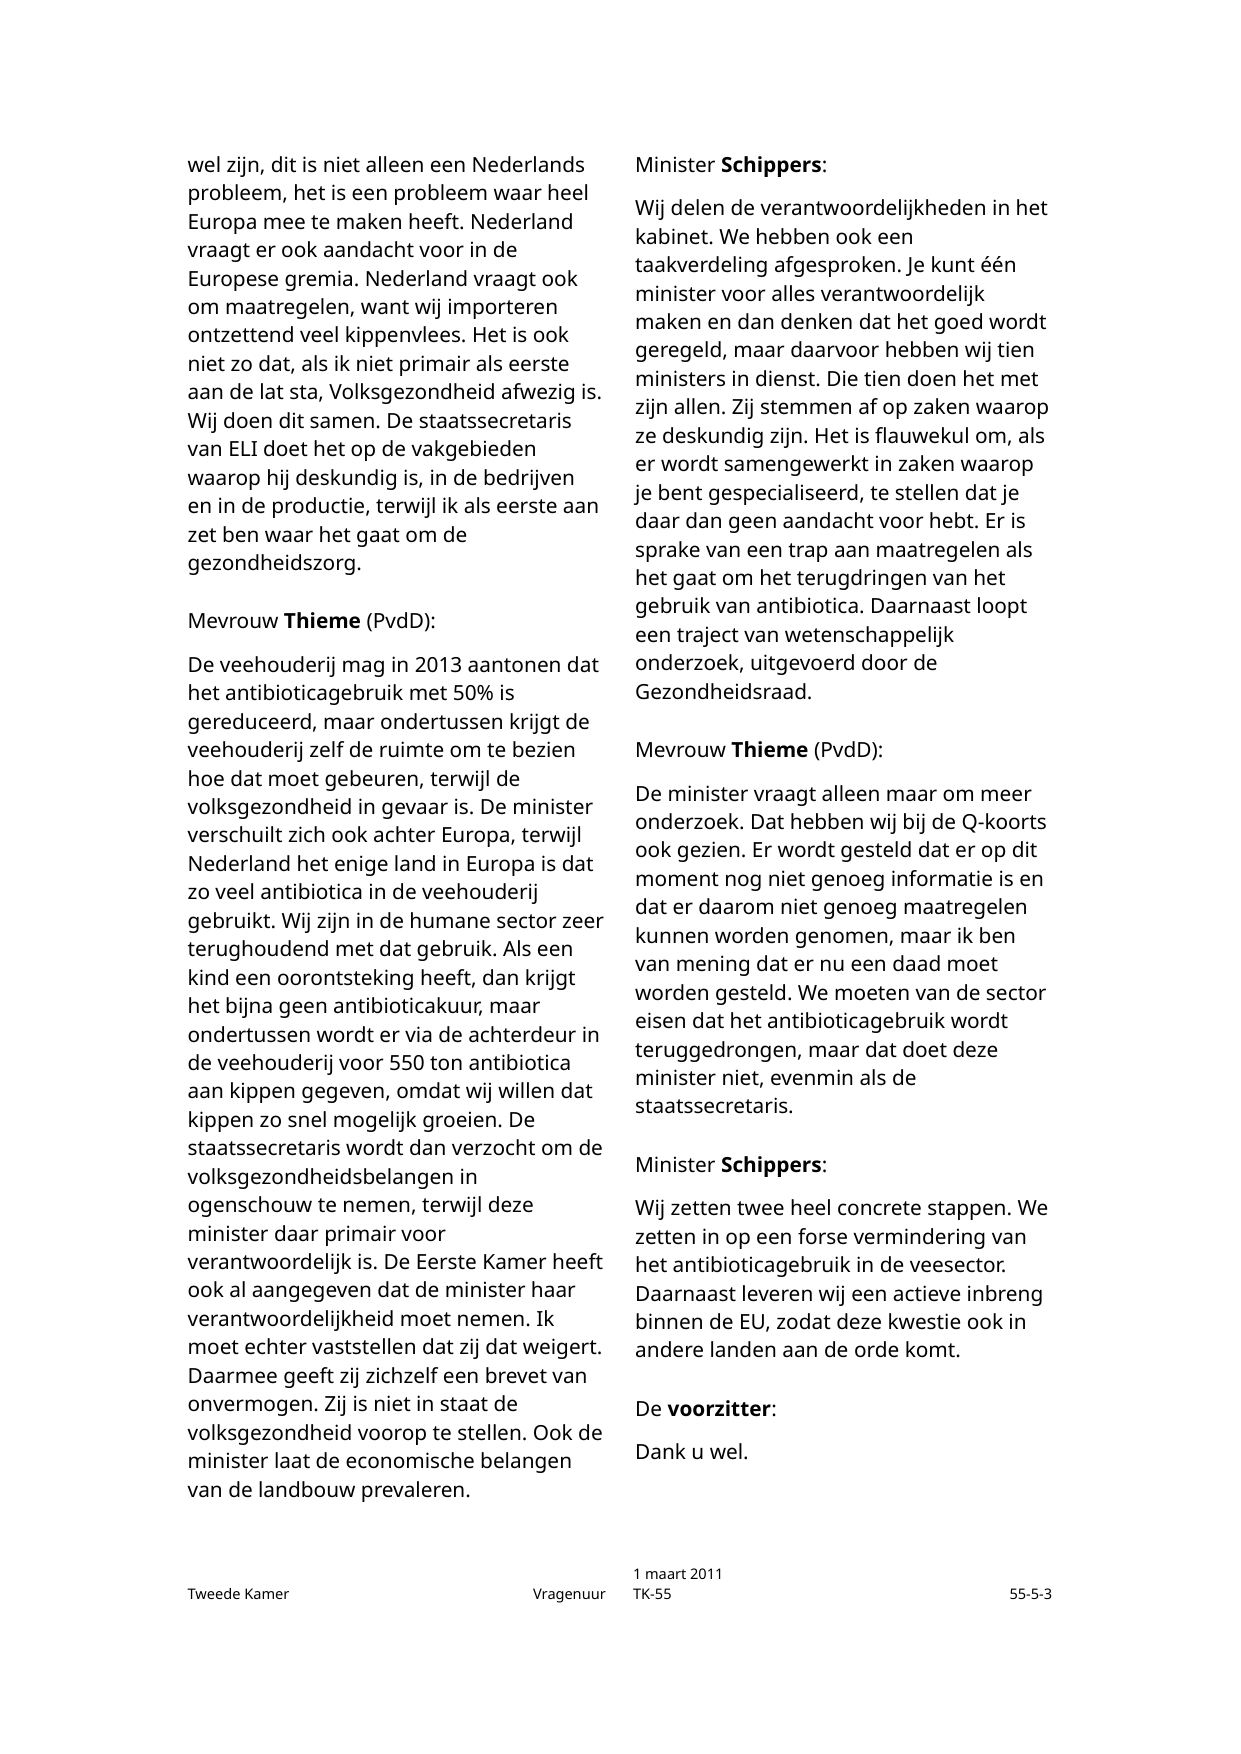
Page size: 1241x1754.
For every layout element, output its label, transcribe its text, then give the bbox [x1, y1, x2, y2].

text Dank u wel. [635, 1437, 1053, 1466]
text Minister Schippers: [635, 1150, 1053, 1178]
text Wij delen de verantwoordelijkheden in het kabinet. We hebben ook een taakverdeling afgesproken. Je kunt één minister voor alles verantwoordelijk maken en dan denken dat het goed wordt geregeld, maar daarvoor hebben wij tien ministers in dienst. Die tien doen het met zijn allen. Zij stemmen af op zaken waarop ze deskundig zijn. Het is flauwekul om, als er wordt samengewerkt in zaken waarop je bent gespecialiseerd, te stellen dat je daar dan geen aandacht voor hebt. Er is sprake van een trap aan maatregelen als het gaat om het terugdringen van het gebruik van antibiotica. Daarnaast loopt een traject van wetenschappelijk onderzoek, uitgevoerd door de Gezondheidsraad. [635, 193, 1053, 705]
text Mevrouw Thieme (PvdD): [635, 735, 1053, 764]
text Minister Schippers: [635, 150, 1053, 178]
text Mevrouw Thieme (PvdD): [187, 607, 605, 635]
text De voorzitter: [635, 1394, 1053, 1422]
text De minister vraagt alleen maar om meer onderzoek. Dat hebben wij bij de Q-koorts ook gezien. Er wordt gesteld dat er op dit moment nog niet genoeg informatie is en dat er daarom niet genoeg maatregelen kunnen worden genomen, maar ik ben van mening dat er nu een daad moet worden gesteld. We moeten van de sector eisen dat het antibioticagebruik wordt teruggedrongen, maar dat doet deze minister niet, evenmin als de staatssecretaris. [635, 779, 1053, 1120]
text Wij zetten twee heel concrete stappen. We zetten in op een forse vermindering van het antibioticagebruik in de veesector. Daarnaast leveren wij een actieve inbreng binnen de EU, zodat deze kwestie ook in andere landen aan de orde komt. [635, 1193, 1053, 1364]
text wel zijn, dit is niet alleen een Nederlands probleem, het is een probleem waar heel Europa mee te maken heeft. Nederland vraagt er ook aandacht voor in de Europese gremia. Nederland vraagt ook om maatregelen, want wij importeren ontzettend veel kippenvlees. Het is ook niet zo dat, als ik niet primair als eerste aan de lat sta, Volksgezondheid afwezig is. Wij doen dit samen. De staatssecretaris van ELI doet het op de vakgebieden waarop hij deskundig is, in de bedrijven en in de productie, terwijl ik als eerste aan zet ben waar het gaat om de gezondheidszorg. [187, 150, 605, 577]
text De veehouderij mag in 2013 aantonen dat het antibioticagebruik met 50% is gereduceerd, maar ondertussen krijgt de veehouderij zelf de ruimte om te bezien hoe dat moet gebeuren, terwijl de volksgezondheid in gevaar is. De minister verschuilt zich ook achter Europa, terwijl Nederland het enige land in Europa is dat zo veel antibiotica in de veehouderij gebruikt. Wij zijn in de humane sector zeer terughoudend met dat gebruik. Als een kind een oorontsteking heeft, dan krijgt het bijna geen antibioticakuur, maar ondertussen wordt er via de achterdeur in de veehouderij voor 550 ton antibiotica aan kippen gegeven, omdat wij willen dat kippen zo snel mogelijk groeien. De staatssecretaris wordt dan verzocht om de volksgezondheidsbelangen in ogenschouw te nemen, terwijl deze minister daar primair voor verantwoordelijk is. De Eerste Kamer heeft ook al aangegeven dat de minister haar verantwoordelijkheid moet nemen. Ik moet echter vaststellen dat zij dat weigert. Daarmee geeft zij zichzelf een brevet van onvermogen. Zij is niet in staat de volksgezondheid voorop te stellen. Ook de minister laat de economische belangen van de landbouw prevaleren. [187, 650, 605, 1503]
